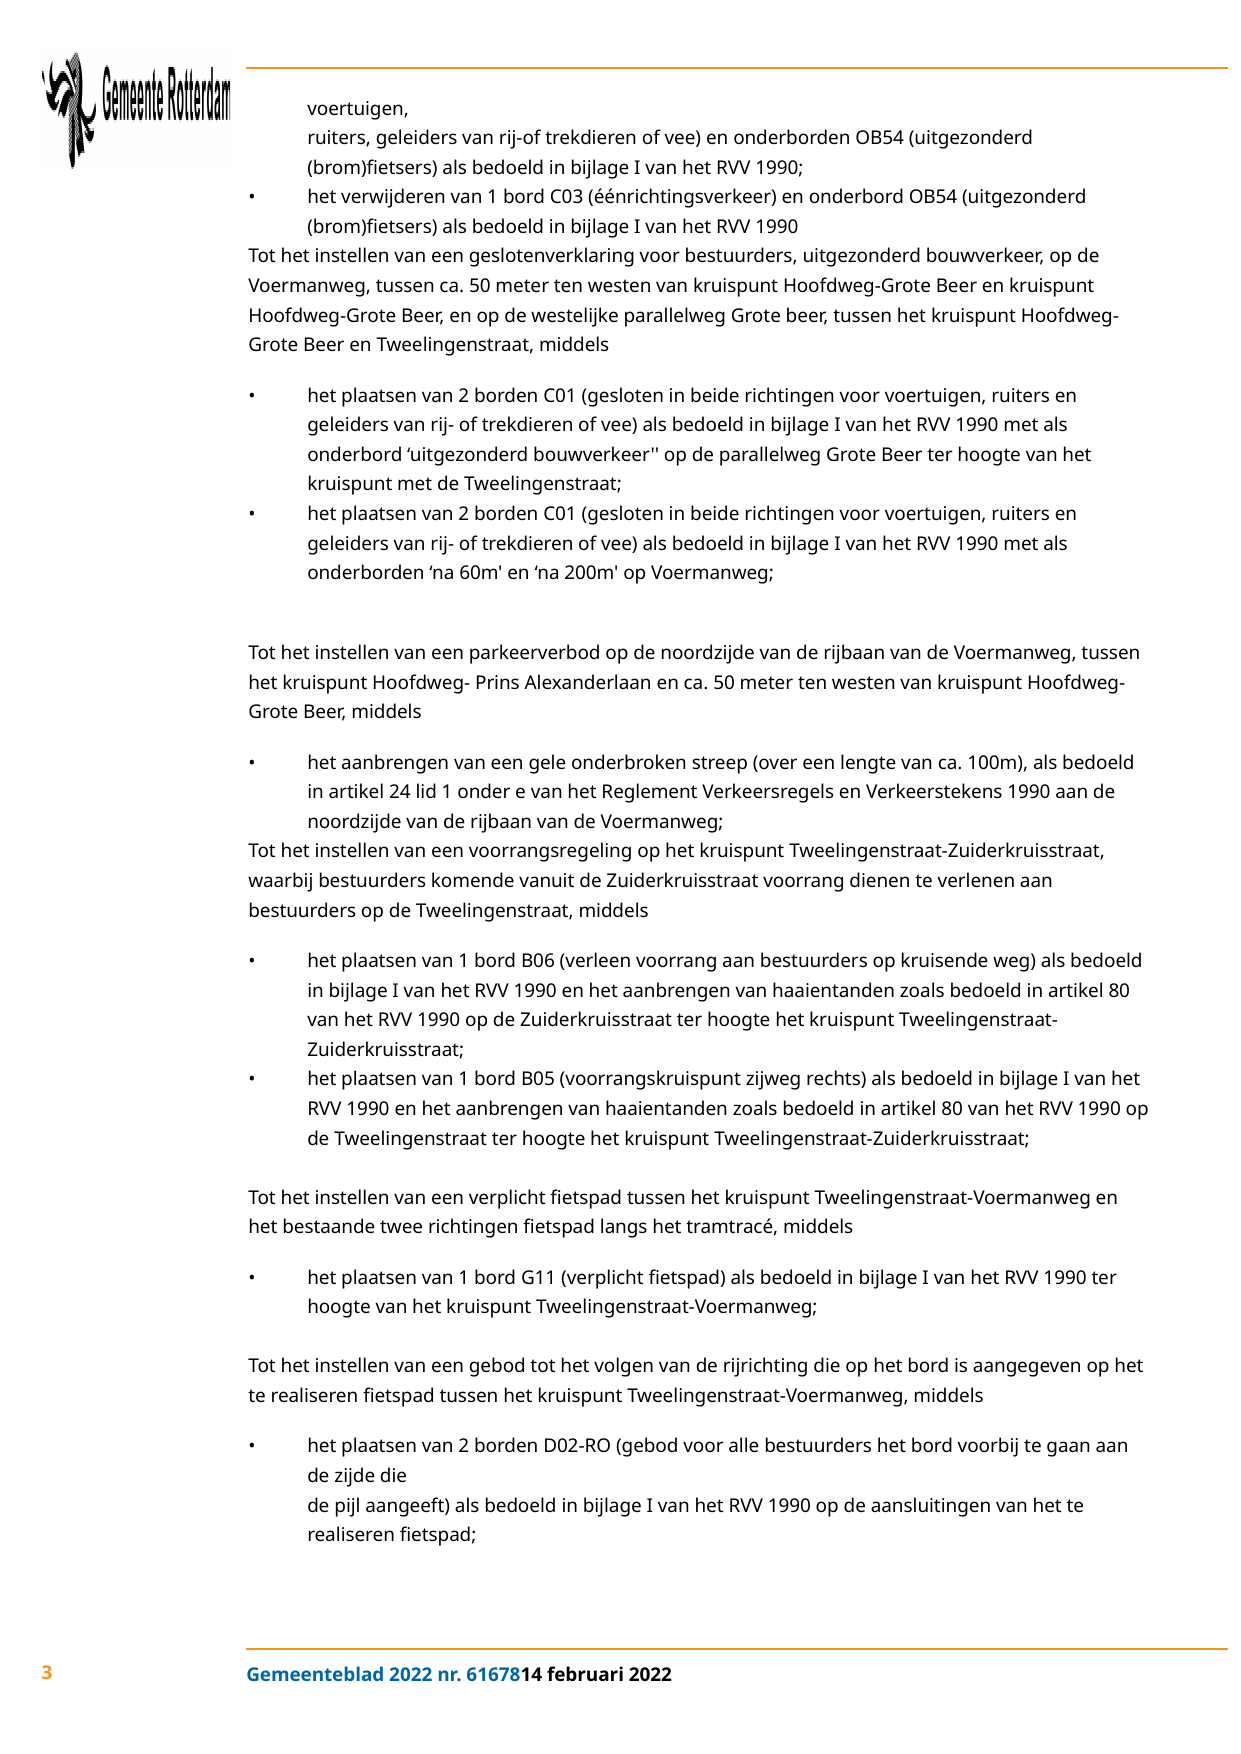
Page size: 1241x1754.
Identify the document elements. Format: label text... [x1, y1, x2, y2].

list het plaatsen van 1 bord B06 (verleen voorrang aan bestuurders op kruisende weg) als bedoeld in bijlage I van het RVV 1990 en het aanbrengen van haaientanden zoals bedoeld in artikel 80 van het RVV 1990 op de Zuiderkruisstraat ter hoogte het kruispunt Tweelingenstraat-Zuiderkruisstraat; [248, 947, 1152, 1062]
text Tot het instellen van een verplicht fietspad tussen het kruispunt Tweelingenstraat-Voermanweg en het bestaande twee richtingen fietspad langs het tramtracé, middels [248, 1184, 1152, 1239]
list het plaatsen van 2 borden C01 (gesloten in beide richtingen voor voertuigen, ruiters en geleiders van rij- of trekdieren of vee) als bedoeld in bijlage I van het RVV 1990 met als onderborden ‘na 60m' en ‘na 200m' op Voermanweg; [248, 500, 1152, 585]
list de pijl aangeeft) als bedoeld in bijlage I van het RVV 1990 op de aansluitingen van het te realiseren fietspad; [248, 1492, 1152, 1547]
list het verwijderen van 1 bord C03 (éénrichtingsverkeer) en onderbord OB54 (uitgezonderd (brom)fietsers) als bedoeld in bijlage I van het RVV 1990 [248, 183, 1152, 239]
list het plaatsen van 2 borden C01 (gesloten in beide richtingen voor voertuigen, ruiters en geleiders van rij- of trekdieren of vee) als bedoeld in bijlage I van het RVV 1990 met als onderbord ‘uitgezonderd bouwverkeer'' op de parallelweg Grote Beer ter hoogte van het kruispunt met de Tweelingenstraat; [248, 382, 1152, 496]
text Tot het instellen van een parkeerverbod op de noordzijde van de rijbaan van de Voermanweg, tussen het kruispunt Hoofdweg- Prins Alexanderlaan en ca. 50 meter ten westen van kruispunt Hoofdweg-Grote Beer, middels [248, 639, 1152, 724]
list het aanbrengen van een gele onderbroken streep (over een lengte van ca. 100m), als bedoeld in artikel 24 lid 1 onder e van het Reglement Verkeersregels en Verkeerstekens 1990 aan de noordzijde van de rijbaan van de Voermanweg; [248, 749, 1152, 834]
text Tot het instellen van een voorrangsregeling op het kruispunt Tweelingenstraat-Zuiderkruisstraat, waarbij bestuurders komende vanuit de Zuiderkruisstraat voorrang dienen te verlenen aan bestuurders op de Tweelingenstraat, middels [248, 838, 1152, 923]
text Tot het instellen van een geslotenverklaring voor bestuurders, uitgezonderd bouwverkeer, op de Voermanweg, tussen ca. 50 meter ten westen van kruispunt Hoofdweg-Grote Beer en kruispunt Hoofdweg-Grote Beer, en op de westelijke parallelweg Grote beer, tussen het kruispunt Hoofdweg-Grote Beer en Tweelingenstraat, middels [248, 243, 1152, 357]
list het plaatsen van 1 bord B05 (voorrangskruispunt zijweg rechts) als bedoeld in bijlage I van het RVV 1990 en het aanbrengen van haaientanden zoals bedoeld in artikel 80 van het RVV 1990 op de Tweelingenstraat ter hoogte het kruispunt Tweelingenstraat-Zuiderkruisstraat; [248, 1066, 1152, 1151]
list ruiters, geleiders van rij-of trekdieren of vee) en onderborden OB54 (uitgezonderd (brom)fietsers) als bedoeld in bijlage I van het RVV 1990; [248, 124, 1152, 180]
list voertuigen, [248, 95, 1152, 121]
text Tot het instellen van een gebod tot het volgen van de rijrichting die op het bord is aangegeven op het te realiseren fietspad tussen het kruispunt Tweelingenstraat-Voermanweg, middels [248, 1353, 1152, 1408]
list het plaatsen van 2 borden D02-RO (gebod voor alle bestuurders het bord voorbij te gaan aan de zijde die [248, 1433, 1152, 1488]
list het plaatsen van 1 bord G11 (verplicht fietspad) als bedoeld in bijlage I van het RVV 1990 ter hoogte van het kruispunt Tweelingenstraat-Voermanweg; [248, 1264, 1152, 1319]
picture [41, 47, 231, 172]
